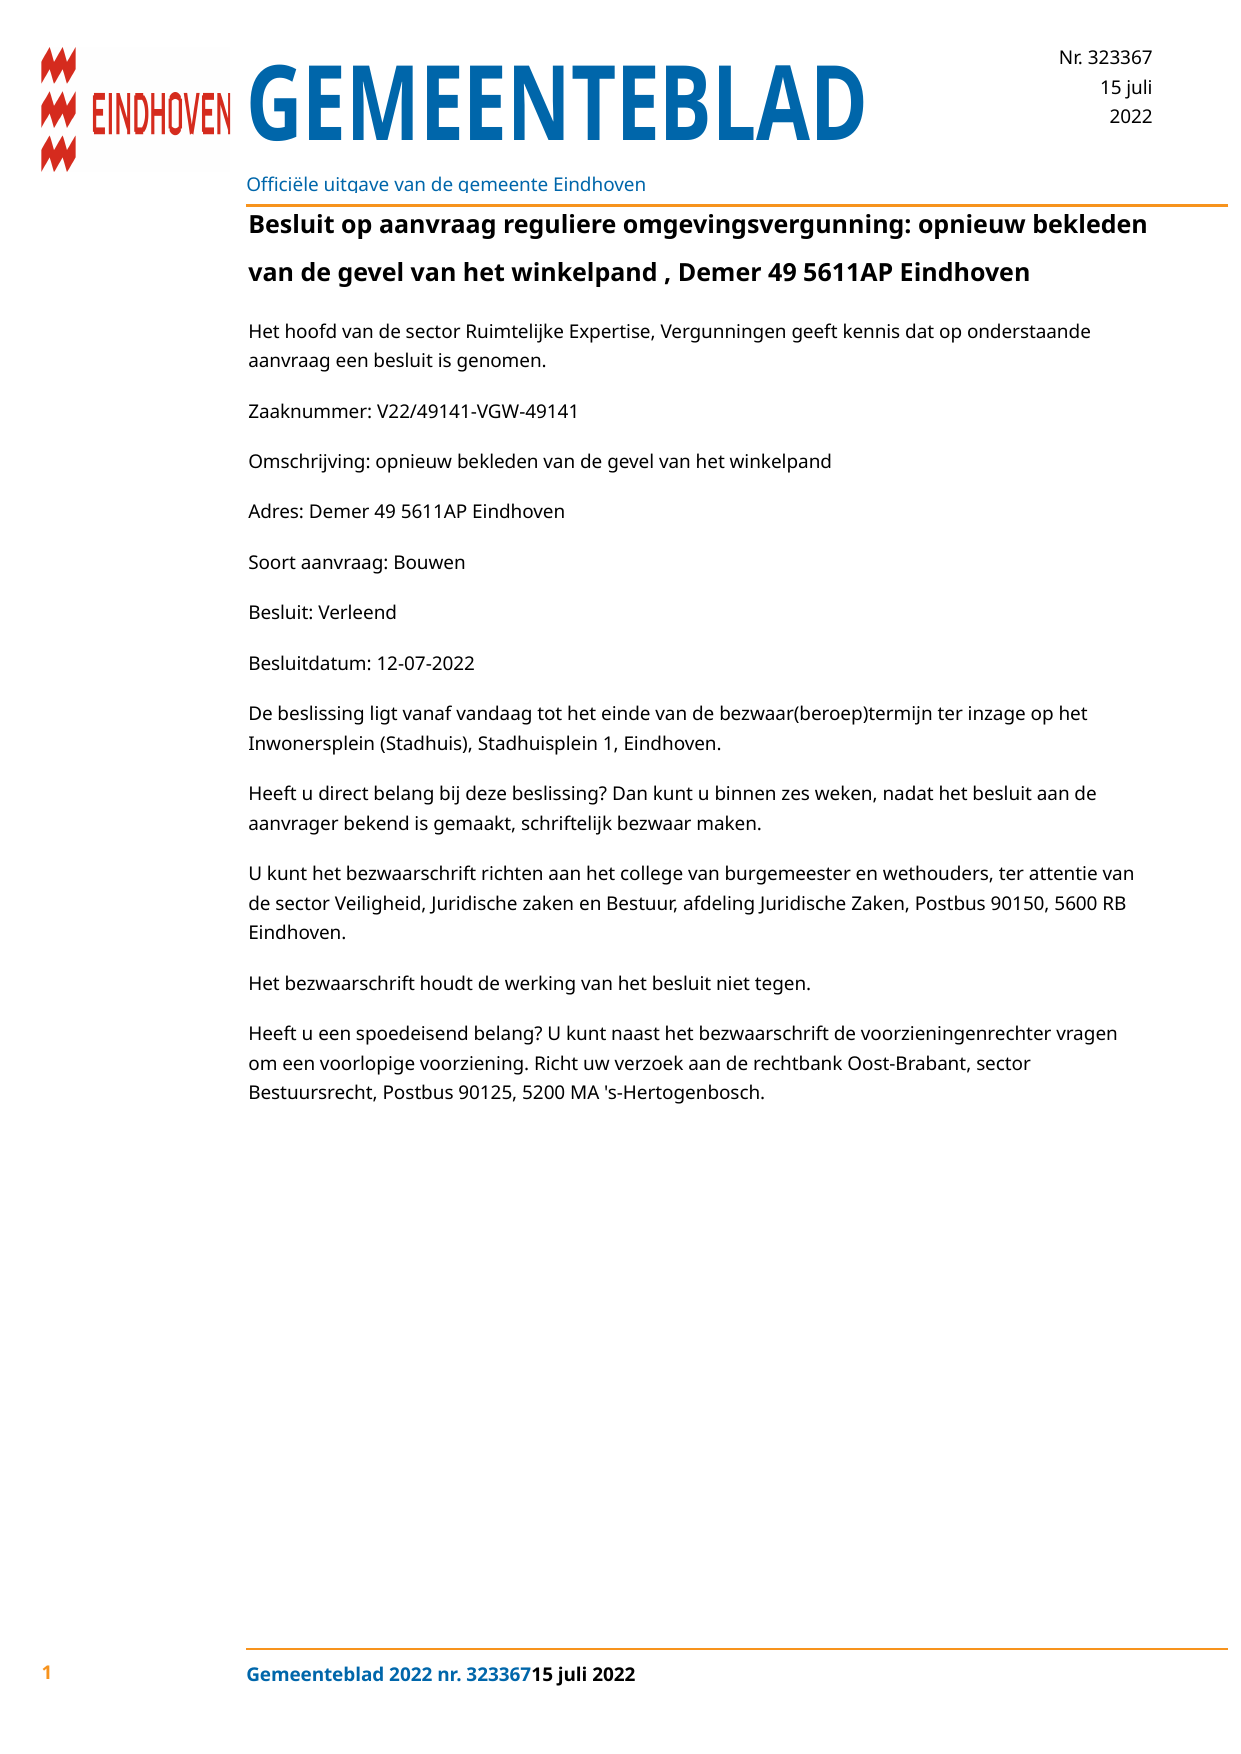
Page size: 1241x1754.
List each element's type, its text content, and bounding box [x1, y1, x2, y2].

text Besluit op aanvraag reguliere omgevingsvergunning: opnieuw bekleden van de gevel van het winkelpand , Demer 49 5611AP Eindhoven [248, 207, 1152, 288]
text Soort aanvraag: Bouwen [248, 549, 1152, 575]
text Zaaknummer: V22/49141-VGW-49141 [248, 398, 1152, 424]
text De beslissing ligt vanaf vandaag tot het einde van de bezwaar(beroep)termijn ter inzage op het Inwonersplein (Stadhuis), Stadhuisplein 1, Eindhoven. [248, 700, 1152, 756]
text Het hoofd van de sector Ruimtelijke Expertise, Vergunningen geeft kennis dat op onderstaande aanvraag een besluit is genomen. [248, 318, 1152, 373]
text Omschrijving: opnieuw bekleden van de gevel van het winkelpand [248, 448, 1152, 474]
picture [41, 47, 231, 172]
text Besluitdatum: 12-07-2022 [248, 650, 1152, 676]
text Adres: Demer 49 5611AP Eindhoven [248, 499, 1152, 524]
text U kunt het bezwaarschrift richten aan het college van burgemeester en wethouders, ter attentie van de sector Veiligheid, Juridische zaken en Bestuur, afdeling Juridische Zaken, Postbus 90150, 5600 RB Eindhoven. [248, 860, 1152, 945]
text Het bezwaarschrift houdt de werking van het besluit niet tegen. [248, 970, 1152, 996]
text Heeft u een spoedeisend belang? U kunt naast het bezwaarschrift de voorzieningenrechter vragen om een voorlopige voorziening. Richt uw verzoek aan de rechtbank Oost-Brabant, sector Bestuursrecht, Postbus 90125, 5200 MA 's-Hertogenbosch. [248, 1020, 1152, 1105]
text Heeft u direct belang bij deze beslissing? Dan kunt u binnen zes weken, nadat het besluit aan de aanvrager bekend is gemaakt, schriftelijk bezwaar maken. [248, 780, 1152, 836]
text Besluit: Verleend [248, 599, 1152, 625]
